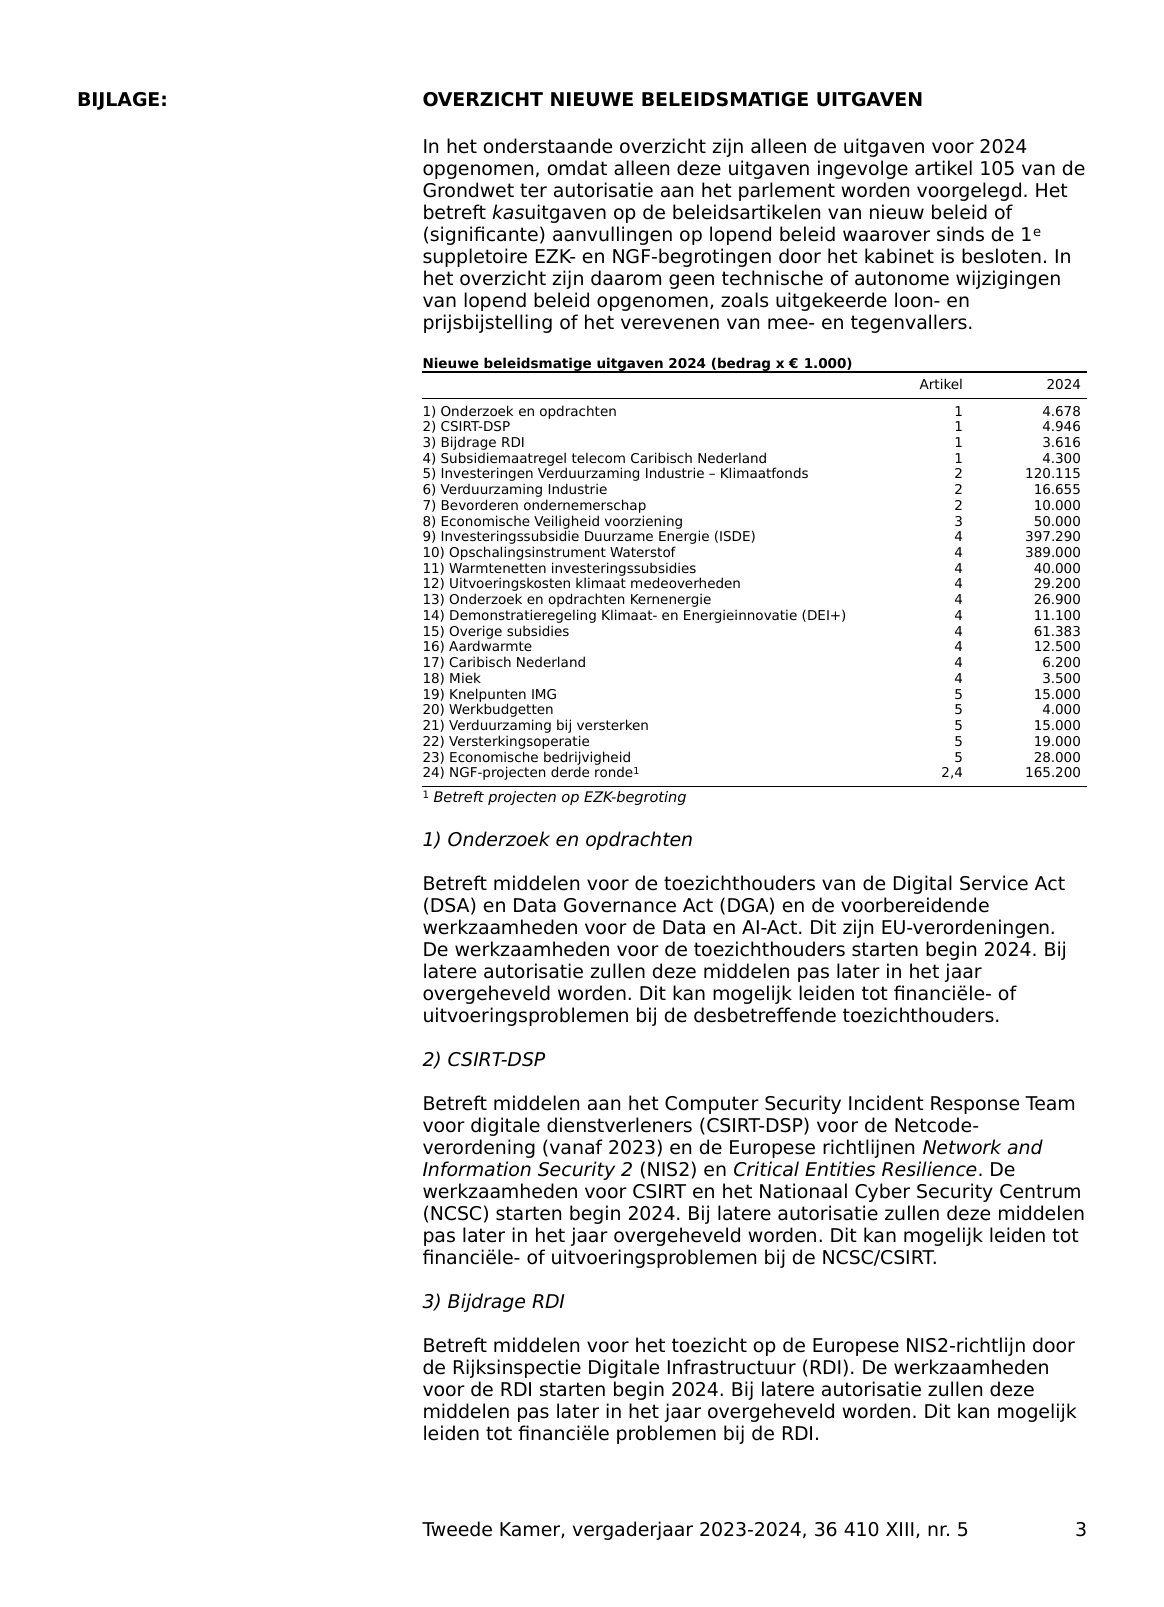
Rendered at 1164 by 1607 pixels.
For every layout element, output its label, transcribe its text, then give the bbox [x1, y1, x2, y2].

table_cell 4 [850, 624, 968, 639]
table_cell 18) Miek [422, 671, 850, 686]
table_cell 120.115 [969, 466, 1087, 482]
table_cell 26.900 [969, 592, 1087, 608]
table_cell 19) Knelpunten IMG [422, 686, 850, 702]
table_cell 11) Warmtenetten investeringssubsidies [422, 561, 850, 576]
table_cell 17) Caribisch Nederland [422, 655, 850, 671]
table_cell 2,4 [850, 765, 968, 786]
table_cell 165.200 [969, 765, 1087, 786]
table_cell 4.678 [969, 399, 1087, 419]
table_cell 1 [850, 419, 968, 435]
table_cell Artikel [850, 373, 968, 398]
table_cell 24) NGF-projecten derde ronde1 [422, 765, 850, 786]
table_cell 5 [850, 702, 968, 718]
table_cell 4 [850, 608, 968, 623]
table_cell 3.616 [969, 435, 1087, 451]
table_cell 2024 [969, 373, 1087, 398]
text In het onderstaande overzicht zijn alleen de uitgaven voor 2024 opgenomen, omdat alleen deze uitgaven ingevolge artikel 105 van de Grondwet ter autorisatie aan het parlement worden voorgelegd. Het betreft kasuitgaven op de beleidsartikelen van nieuw beleid of (significante) aanvullingen op lopend beleid waarover sinds de 1e suppletoire EZK- en NGF-begrotingen door het kabinet is besloten. In het overzicht zijn daarom geen technische of autonome wijzigingen van lopend beleid opgenomen, zoals uitgekeerde loon- en prijsbijstelling of het verevenen van mee- en tegenvallers. [422, 136, 1087, 334]
table_cell 2 [850, 466, 968, 482]
table_cell 4 [850, 655, 968, 671]
text Betreft middelen voor het toezicht op de Europese NIS2-richtlijn door de Rijksinspectie Digitale Infrastructuur (RDI). De werkzaamheden voor de RDI starten begin 2024. Bij latere autorisatie zullen deze middelen pas later in het jaar overgeheveld worden. Dit kan mogelijk leiden tot financiële problemen bij de RDI. [422, 1335, 1087, 1445]
table_cell 21) Verduurzaming bij versterken [422, 718, 850, 734]
subtitle 1) Onderzoek en opdrachten [422, 828, 1087, 851]
table_cell 4 [850, 671, 968, 686]
table_cell 23) Economische bedrijvigheid [422, 749, 850, 765]
table_cell 1) Onderzoek en opdrachten [422, 399, 850, 419]
table_cell 15.000 [969, 686, 1087, 702]
table_cell 2 [850, 482, 968, 498]
table_cell 397.290 [969, 529, 1087, 545]
table_cell 10) Opschalingsinstrument Waterstof [422, 545, 850, 561]
table_cell 2) CSIRT-DSP [422, 419, 850, 435]
table_cell 11.100 [969, 608, 1087, 623]
table_cell 389.000 [969, 545, 1087, 561]
table_cell 6.200 [969, 655, 1087, 671]
table_cell 40.000 [969, 561, 1087, 576]
table_cell 2 [850, 498, 968, 513]
table_cell 19.000 [969, 734, 1087, 749]
subtitle BIJLAGE: OVERZICHT NIEUWE BELEIDSMATIGE UITGAVEN [77, 89, 1087, 111]
table_cell 20) Werkbudgetten [422, 702, 850, 718]
table_cell 29.200 [969, 576, 1087, 592]
text Betreft middelen voor de toezichthouders van de Digital Service Act (DSA) en Data Governance Act (DGA) en de voorbereidende werkzaamheden voor de Data en AI-Act. Dit zijn EU-verordeningen. De werkzaamheden voor de toezichthouders starten begin 2024. Bij latere autorisatie zullen deze middelen pas later in het jaar overgeheveld worden. Dit kan mogelijk leiden tot financiële- of uitvoeringsproblemen bij de desbetreffende toezichthouders. [422, 873, 1087, 1027]
table_cell 8) Economische Veiligheid voorziening [422, 514, 850, 529]
table_cell 15.000 [969, 718, 1087, 734]
table_cell 10.000 [969, 498, 1087, 513]
table_cell 4 [850, 529, 968, 545]
table_cell 4 [850, 545, 968, 561]
table_cell 61.383 [969, 624, 1087, 639]
table_cell 14) Demonstratieregeling Klimaat- en Energieinnovatie (DEI+) [422, 608, 850, 623]
table_cell 4.300 [969, 451, 1087, 466]
table_cell 1 Betreft projecten op EZK-begroting [422, 787, 1087, 806]
table_cell 1 [850, 451, 968, 466]
table_cell 28.000 [969, 749, 1087, 765]
table_cell 4.946 [969, 419, 1087, 435]
table_cell 15) Overige subsidies [422, 624, 850, 639]
table_cell 5 [850, 718, 968, 734]
table_cell 12.500 [969, 639, 1087, 655]
table_cell 4.000 [969, 702, 1087, 718]
table_cell 5) Investeringen Verduurzaming Industrie – Klimaatfonds [422, 466, 850, 482]
table_cell 12) Uitvoeringskosten klimaat medeoverheden [422, 576, 850, 592]
table_cell 7) Bevorderen ondernemerschap [422, 498, 850, 513]
table_cell 5 [850, 749, 968, 765]
subtitle 3) Bijdrage RDI [422, 1291, 1087, 1313]
table_cell 3.500 [969, 671, 1087, 686]
table_cell 4 [850, 639, 968, 655]
table_cell 1 [850, 399, 968, 419]
table_cell 4 [850, 561, 968, 576]
table_cell 5 [850, 686, 968, 702]
table_cell 4) Subsidiemaatregel telecom Caribisch Nederland [422, 451, 850, 466]
table_cell 50.000 [969, 514, 1087, 529]
table_cell 5 [850, 734, 968, 749]
table_cell 9) Investeringssubsidie Duurzame Energie (ISDE) [422, 529, 850, 545]
subtitle 2) CSIRT-DSP [422, 1049, 1087, 1071]
table_cell 6) Verduurzaming Industrie [422, 482, 850, 498]
table_cell 3 [850, 514, 968, 529]
table_cell 16) Aardwarmte [422, 639, 850, 655]
table_cell 16.655 [969, 482, 1087, 498]
table_cell 4 [850, 576, 968, 592]
table_cell 13) Onderzoek en opdrachten Kernenergie [422, 592, 850, 608]
table_cell 4 [850, 592, 968, 608]
table_cell 22) Versterkingsoperatie [422, 734, 850, 749]
table_header Nieuwe beleidsmatige uitgaven 2024 (bedrag x € 1.000) [422, 356, 1087, 371]
table_cell 3) Bijdrage RDI [422, 435, 850, 451]
table_cell 1 [850, 435, 968, 451]
table_cell [422, 373, 850, 398]
text Betreft middelen aan het Computer Security Incident Response Team voor digitale dienstverleners (CSIRT-DSP) voor de Netcode-verordening (vanaf 2023) en de Europese richtlijnen Network and Information Security 2 (NIS2) en Critical Entities Resilience. De werkzaamheden voor CSIRT en het Nationaal Cyber Security Centrum (NCSC) starten begin 2024. Bij latere autorisatie zullen deze middelen pas later in het jaar overgeheveld worden. Dit kan mogelijk leiden tot financiële- of uitvoeringsproblemen bij de NCSC/CSIRT. [422, 1093, 1087, 1269]
